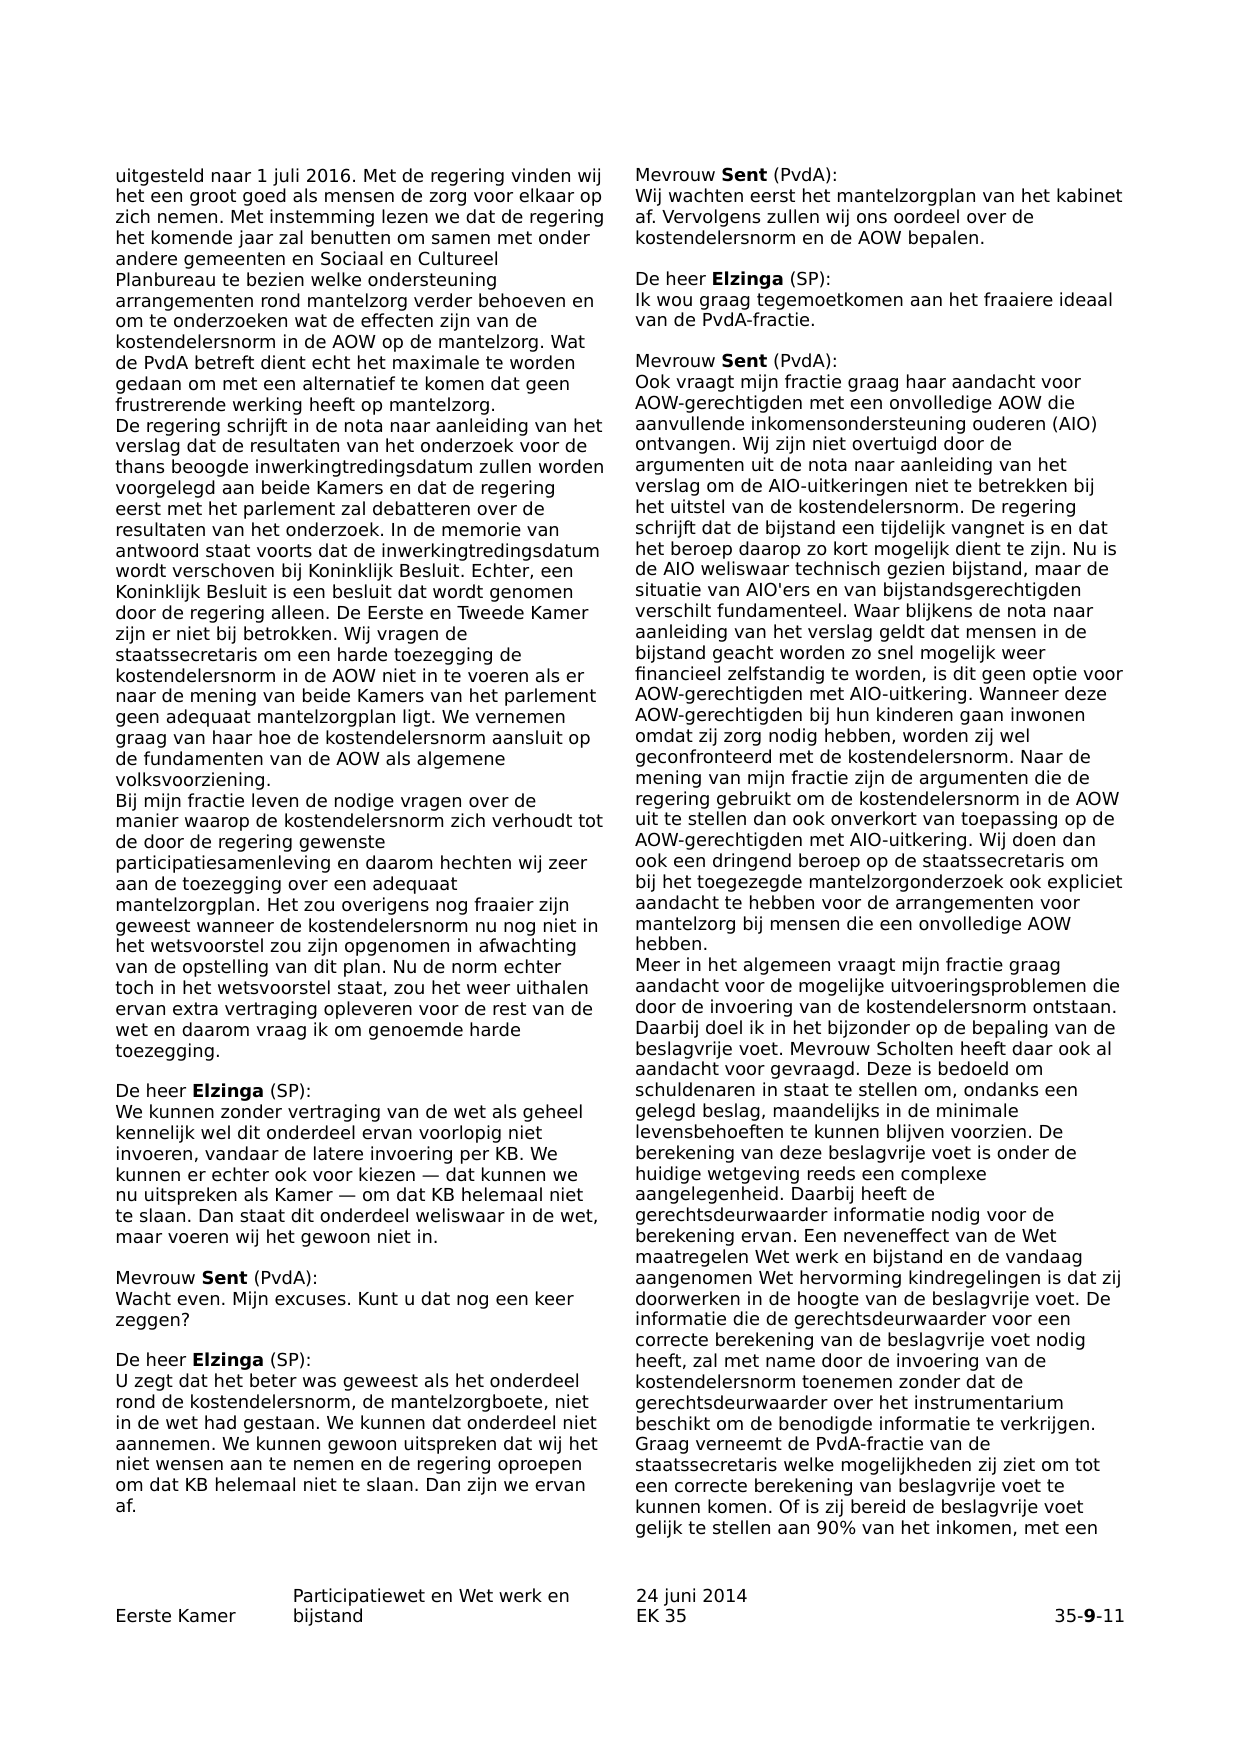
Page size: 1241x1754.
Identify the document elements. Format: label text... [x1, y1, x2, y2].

text Meer in het algemeen vraagt mijn fractie graag aandacht voor de mogelijke uitvoeringsproblemen die door de invoering van de kostendelersnorm ontstaan. Daarbij doel ik in het bijzonder op de bepaling van de beslagvrije voet. Mevrouw Scholten heeft daar ook al aandacht voor gevraagd. Deze is bedoeld om schuldenaren in staat te stellen om, ondanks een gelegd beslag, maandelijks in de minimale levensbehoeften te kunnen blijven voorzien. De berekening van deze beslagvrije voet is onder de huidige wetgeving reeds een complexe aangelegenheid. Daarbij heeft de gerechtsdeurwaarder informatie nodig voor de berekening ervan. Een neveneffect van de Wet maatregelen Wet werk en bijstand en de vandaag aangenomen Wet hervorming kindregelingen is dat zij doorwerken in de hoogte van de beslagvrije voet. De informatie die de gerechtsdeurwaarder voor een correcte berekening van de beslagvrije voet nodig heeft, zal met name door de invoering van de kostendelersnorm toenemen zonder dat de gerechtsdeurwaarder over het instrumentarium beschikt om de benodigde informatie te verkrijgen. Graag verneemt de PvdA-fractie van de staatssecretaris welke mogelijkheden zij ziet om tot een correcte berekening van beslagvrije voet te kunnen komen. Of is zij bereid de beslagvrije voet gelijk te stellen aan 90% van het inkomen, met een [635, 955, 1125, 1538]
text Wacht even. Mijn excuses. Kunt u dat nog een keer zeggen? [115, 1288, 605, 1330]
text We kunnen zonder vertraging van de wet als geheel kennelijk wel dit onderdeel ervan voorlopig niet invoeren, vandaar de latere invoering per KB. We kunnen er echter ook voor kiezen — dat kunnen we nu uitspreken als Kamer — om dat KB helemaal niet te slaan. Dan staat dit onderdeel weliswaar in de wet, maar voeren wij het gewoon niet in. [115, 1102, 605, 1248]
text Ook vraagt mijn fractie graag haar aandacht voor AOW-gerechtigden met een onvolledige AOW die aanvullende inkomensondersteuning ouderen (AIO) ontvangen. Wij zijn niet overtuigd door de argumenten uit de nota naar aanleiding van het verslag om de AIO-uitkeringen niet te betrekken bij het uitstel van de kostendelersnorm. De regering schrijft dat de bijstand een tijdelijk vangnet is en dat het beroep daarop zo kort mogelijk dient te zijn. Nu is de AIO weliswaar technisch gezien bijstand, maar de situatie van AIO'ers en van bijstandsgerechtigden verschilt fundamenteel. Waar blijkens de nota naar aanleiding van het verslag geldt dat mensen in de bijstand geacht worden zo snel mogelijk weer financieel zelfstandig te worden, is dit geen optie voor AOW-gerechtigden met AIO-uitkering. Wanneer deze AOW-gerechtigden bij hun kinderen gaan inwonen omdat zij zorg nodig hebben, worden zij wel geconfronteerd met de kostendelersnorm. Naar de mening van mijn fractie zijn de argumenten die de regering gebruikt om de kostendelersnorm in de AOW uit te stellen dan ook onverkort van toepassing op de AOW-gerechtigden met AIO-uitkering. Wij doen dan ook een dringend beroep op de staatssecretaris om bij het toegezegde mantelzorgonderzoek ook expliciet aandacht te hebben voor de arrangementen voor mantelzorg bij mensen die een onvolledige AOW hebben. [635, 372, 1125, 955]
text De heer Elzinga (SP): [115, 1350, 605, 1371]
text Mevrouw Sent (PvdA): [635, 165, 1125, 186]
text De heer Elzinga (SP): [635, 268, 1125, 289]
text Bij mijn fractie leven de nodige vragen over de manier waarop de kostendelersnorm zich verhoudt tot de door de regering gewenste participatiesamenleving en daarom hechten wij zeer aan de toezegging over een adequaat mantelzorgplan. Het zou overigens nog fraaier zijn geweest wanneer de kostendelersnorm nu nog niet in het wetsvoorstel zou zijn opgenomen in afwachting van de opstelling van dit plan. Nu de norm echter toch in het wetsvoorstel staat, zou het weer uithalen ervan extra vertraging opleveren voor de rest van de wet en daarom vraag ik om genoemde harde toezegging. [115, 790, 605, 1061]
text De heer Elzinga (SP): [115, 1081, 605, 1102]
text Wij wachten eerst het mantelzorgplan van het kabinet af. Vervolgens zullen wij ons oordeel over de kostendelersnorm en de AOW bepalen. [635, 186, 1125, 248]
text U zegt dat het beter was geweest als het onderdeel rond de kostendelersnorm, de mantelzorgboete, niet in de wet had gestaan. We kunnen dat onderdeel niet aannemen. We kunnen gewoon uitspreken dat wij het niet wensen aan te nemen en de regering oproepen om dat KB helemaal niet te slaan. Dan zijn we ervan af. [115, 1371, 605, 1517]
text Ik wou graag tegemoetkomen aan het fraaiere ideaal van de PvdA-fractie. [635, 289, 1125, 331]
text De regering schrijft in de nota naar aanleiding van het verslag dat de resultaten van het onderzoek voor de thans beoogde inwerkingtredingsdatum zullen worden voorgelegd aan beide Kamers en dat de regering eerst met het parlement zal debatteren over de resultaten van het onderzoek. In de memorie van antwoord staat voorts dat de inwerkingtredingsdatum wordt verschoven bij Koninklijk Besluit. Echter, een Koninklijk Besluit is een besluit dat wordt genomen door de regering alleen. De Eerste en Tweede Kamer zijn er niet bij betrokken. Wij vragen de staatssecretaris om een harde toezegging de kostendelersnorm in de AOW niet in te voeren als er naar de mening van beide Kamers van het parlement geen adequaat mantelzorgplan ligt. We vernemen graag van haar hoe de kostendelersnorm aansluit op de fundamenten van de AOW als algemene volksvoorziening. [115, 415, 605, 790]
text Mevrouw Sent (PvdA): [635, 351, 1125, 372]
text uitgesteld naar 1 juli 2016. Met de regering vinden wij het een groot goed als mensen de zorg voor elkaar op zich nemen. Met instemming lezen we dat de regering het komende jaar zal benutten om samen met onder andere gemeenten en Sociaal en Cultureel Planbureau te bezien welke ondersteuning arrangementen rond mantelzorg verder behoeven en om te onderzoeken wat de effecten zijn van de kostendelersnorm in de AOW op de mantelzorg. Wat de PvdA betreft dient echt het maximale te worden gedaan om met een alternatief te komen dat geen frustrerende werking heeft op mantelzorg. [115, 165, 605, 415]
text Mevrouw Sent (PvdA): [115, 1268, 605, 1288]
